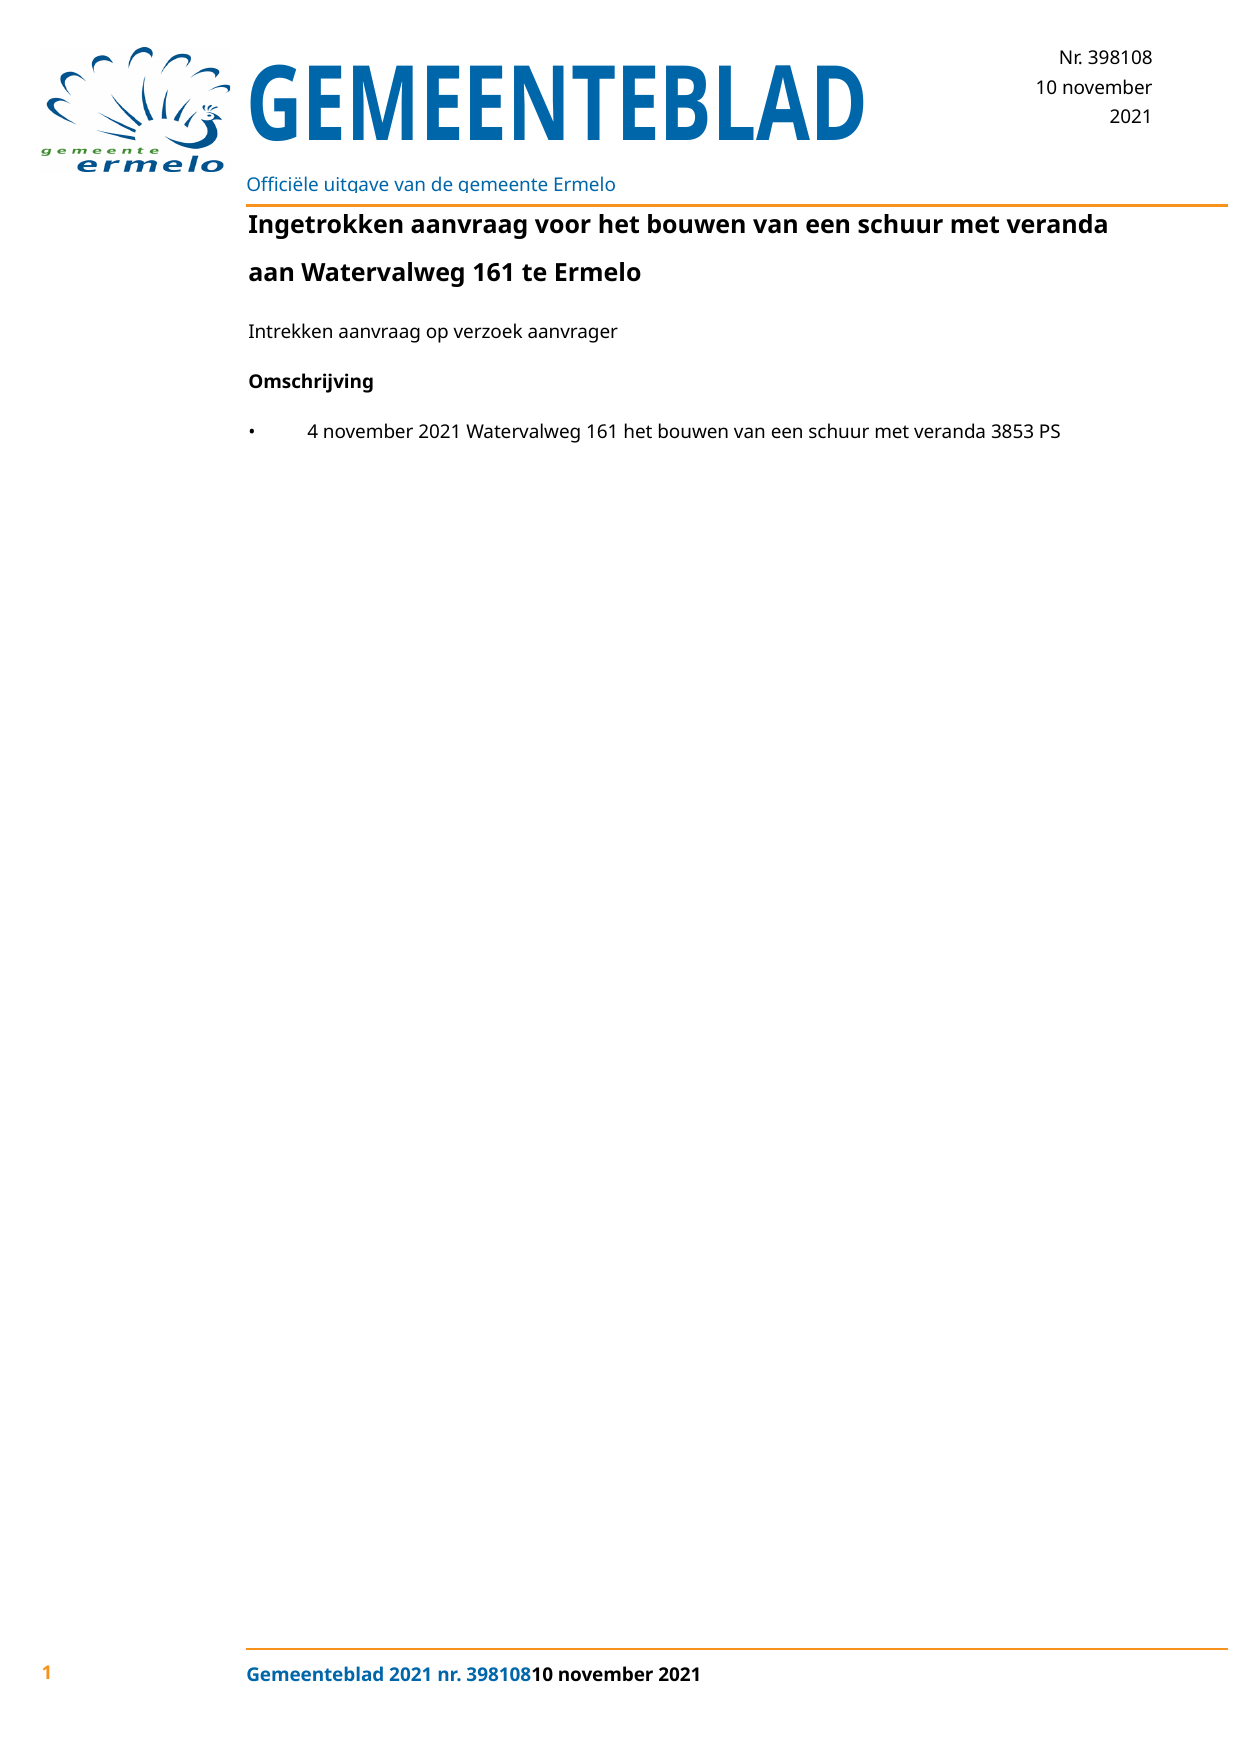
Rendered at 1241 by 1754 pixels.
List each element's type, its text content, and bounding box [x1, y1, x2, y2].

text Intrekken aanvraag op verzoek aanvrager [248, 318, 1152, 344]
text Omschrijving [248, 368, 1152, 394]
text Ingetrokken aanvraag voor het bouwen van een schuur met veranda aan Watervalweg 161 te Ermelo [248, 207, 1152, 288]
list 4 november 2021 Watervalweg 161 het bouwen van een schuur met veranda 3853 PS [248, 419, 1152, 444]
picture [41, 47, 231, 172]
